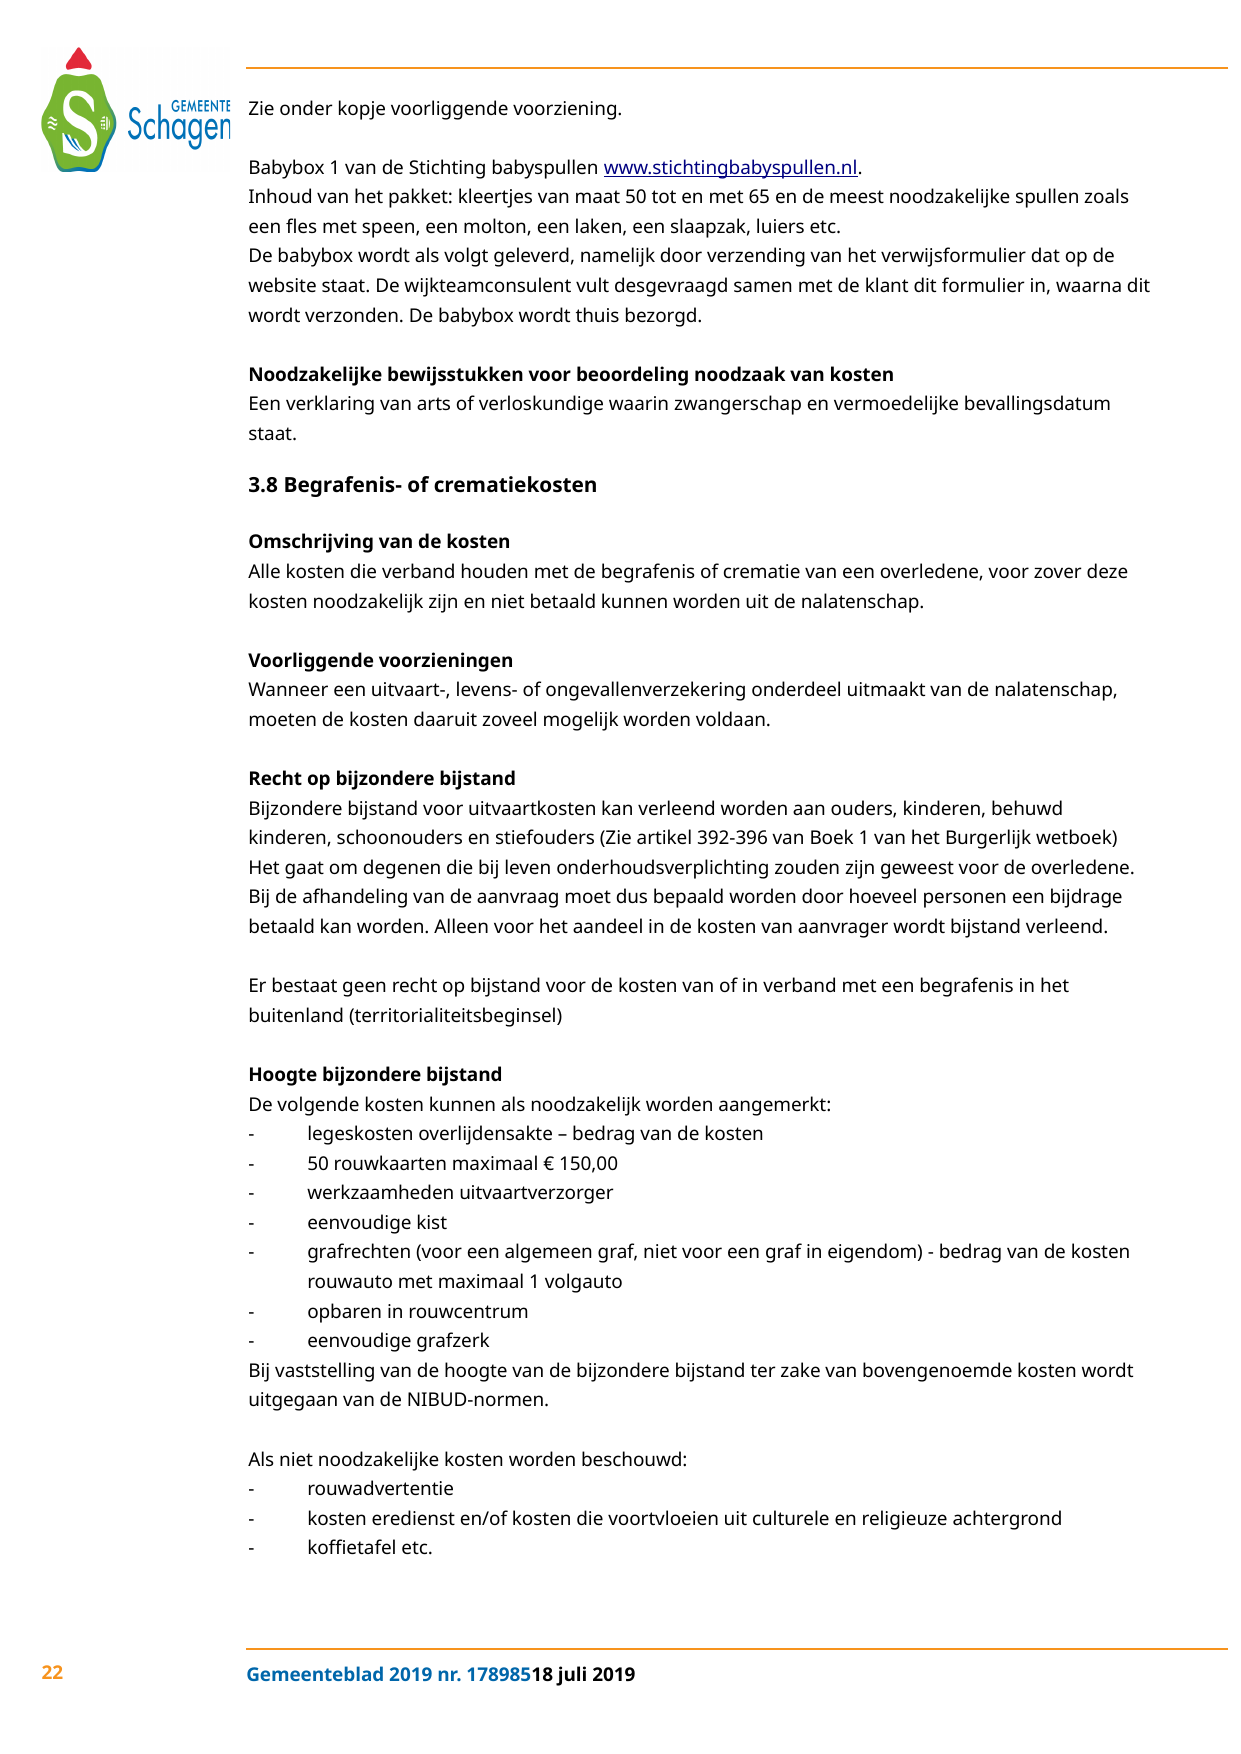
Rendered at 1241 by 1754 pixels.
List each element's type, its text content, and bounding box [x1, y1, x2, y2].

text Babybox 1 van de Stichting babyspullen www.stichtingbabyspullen.nl. [248, 154, 1152, 180]
list kosten eredienst en/of kosten die voortvloeien uit culturele en religieuze achtergrond [248, 1505, 1152, 1531]
list opbaren in rouwcentrum [248, 1298, 1152, 1323]
list eenvoudige kist [248, 1209, 1152, 1235]
list 50 rouwkaarten maximaal € 150,00 [248, 1150, 1152, 1176]
list grafrechten (voor een algemeen graf, niet voor een graf in eigendom) - bedrag van de kosten rouwauto met maximaal 1 volgauto [248, 1239, 1152, 1294]
text Omschrijving van de kosten [248, 529, 1152, 554]
text Inhoud van het pakket: kleertjes van maat 50 tot en met 65 en de meest noodzakelijke spullen zoals een fles met speen, een molton, een laken, een slaapzak, luiers etc. [248, 183, 1152, 239]
list eenvoudige grafzerk [248, 1327, 1152, 1353]
list rouwadvertentie [248, 1475, 1152, 1501]
text Wanneer een uitvaart-, levens- of ongevallenverzekering onderdeel uitmaakt van de nalatenschap, moeten de kosten daaruit zoveel mogelijk worden voldaan. [248, 677, 1152, 732]
list legeskosten overlijdensakte – bedrag van de kosten [248, 1120, 1152, 1146]
text Een verklaring van arts of verloskundige waarin zwangerschap en vermoedelijke bevallingsdatum staat. [248, 391, 1152, 446]
text Hoogte bijzondere bijstand [248, 1061, 1152, 1087]
list werkzaamheden uitvaartverzorger [248, 1179, 1152, 1205]
text Er bestaat geen recht op bijstand voor de kosten van of in verband met een begrafenis in het buitenland (territorialiteitsbeginsel) [248, 972, 1152, 1028]
text Noodzakelijke bewijsstukken voor beoordeling noodzaak van kosten [248, 361, 1152, 387]
text Als niet noodzakelijke kosten worden beschouwd: [248, 1446, 1152, 1471]
picture [41, 47, 231, 172]
text Voorliggende voorzieningen [248, 647, 1152, 673]
list koffietafel etc. [248, 1534, 1152, 1560]
text Bij vaststelling van de hoogte van de bijzondere bijstand ter zake van bovengenoemde kosten wordt uitgegaan van de NIBUD-normen. [248, 1357, 1152, 1412]
text 3.8 Begrafenis- of crematiekosten [248, 471, 1152, 499]
text Recht op bijzondere bijstand [248, 765, 1152, 791]
text Zie onder kopje voorliggende voorziening. [248, 95, 1152, 121]
text Alle kosten die verband houden met de begrafenis of crematie van een overledene, voor zover deze kosten noodzakelijk zijn en niet betaald kunnen worden uit de nalatenschap. [248, 558, 1152, 613]
text De babybox wordt als volgt geleverd, namelijk door verzending van het verwijsformulier dat op de website staat. De wijkteamconsulent vult desgevraagd samen met de klant dit formulier in, waarna dit wordt verzonden. De babybox wordt thuis bezorgd. [248, 243, 1152, 328]
text De volgende kosten kunnen als noodzakelijk worden aangemerkt: [248, 1091, 1152, 1116]
text Bijzondere bijstand voor uitvaartkosten kan verleend worden aan ouders, kinderen, behuwd kinderen, schoonouders en stiefouders (Zie artikel 392-396 van Boek 1 van het Burgerlijk wetboek) Het gaat om degenen die bij leven onderhoudsverplichting zouden zijn geweest voor de overledene. Bij de afhandeling van de aanvraag moet dus bepaald worden door hoeveel personen een bijdrage betaald kan worden. Alleen voor het aandeel in de kosten van aanvrager wordt bijstand verleend. [248, 795, 1152, 939]
